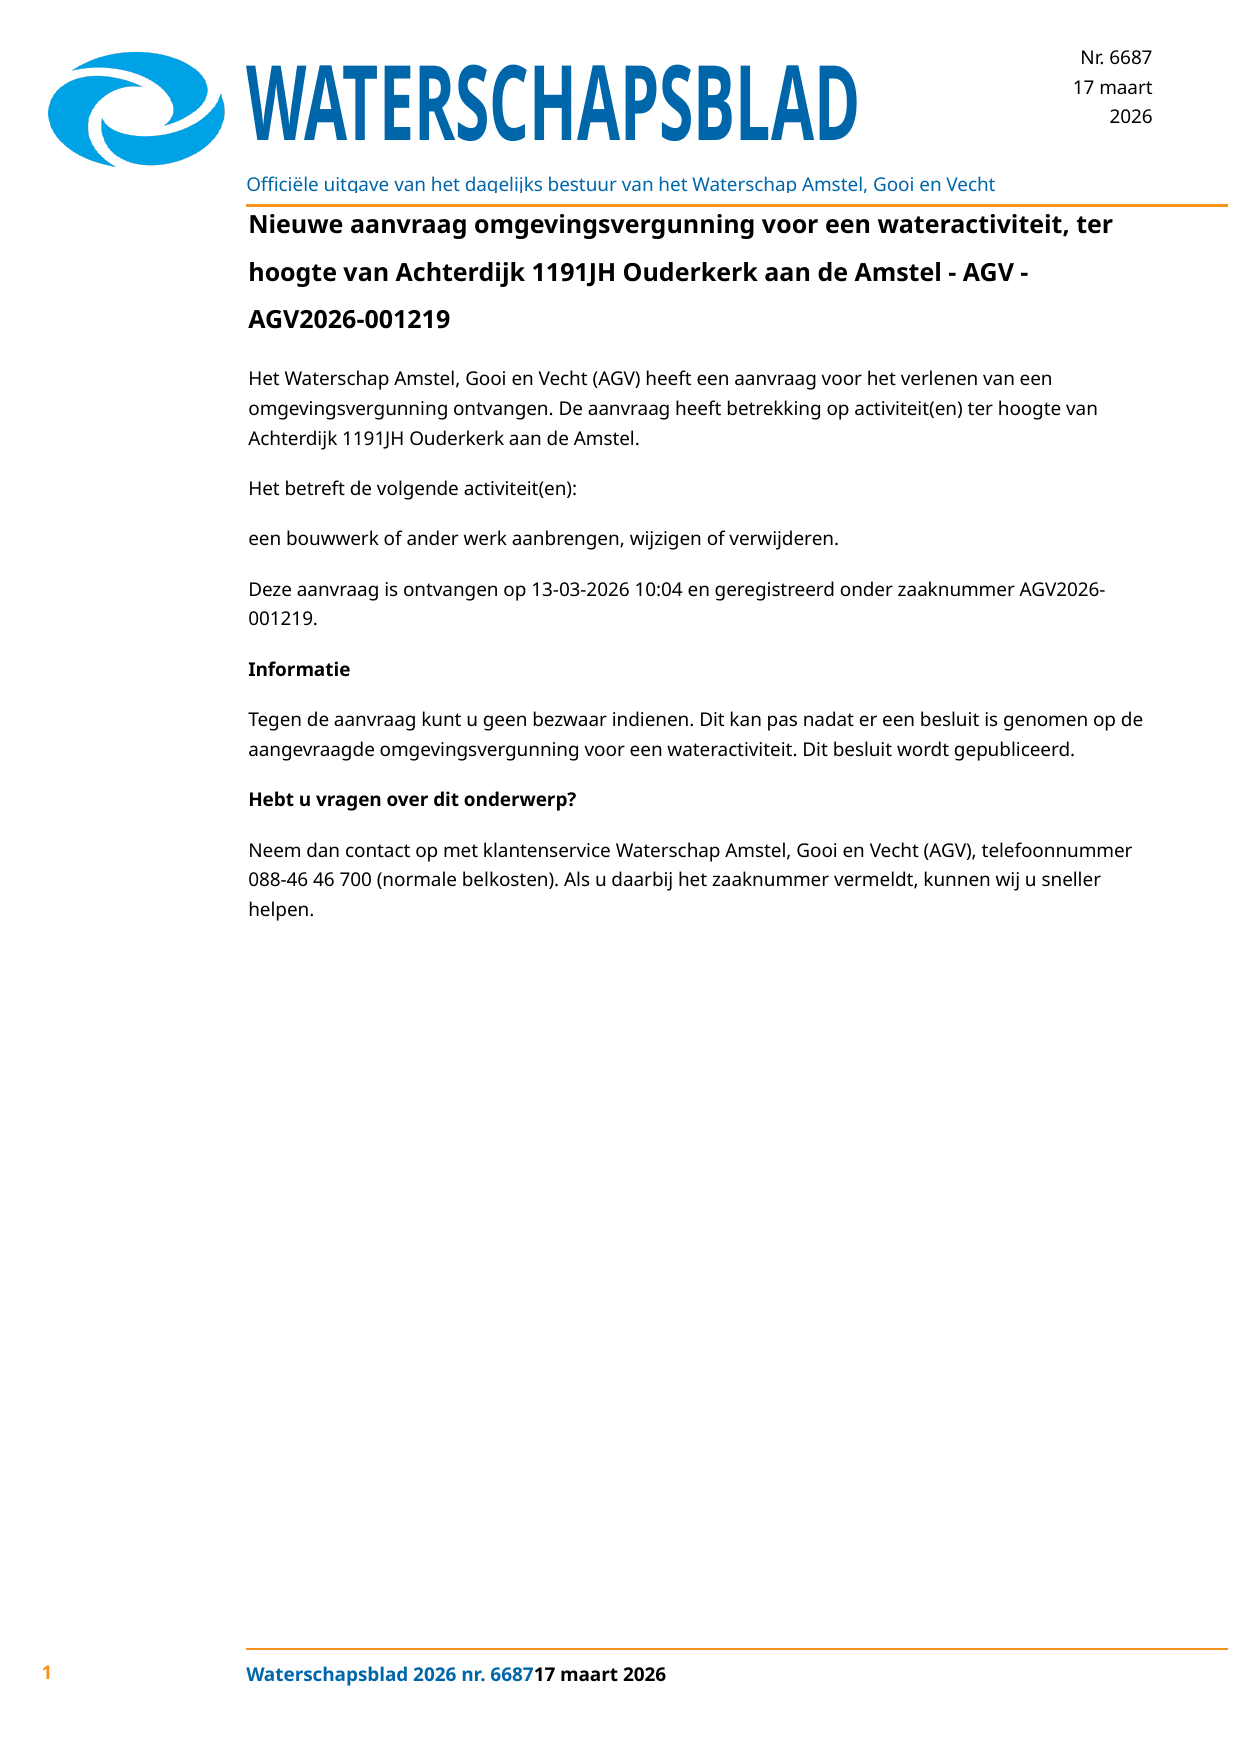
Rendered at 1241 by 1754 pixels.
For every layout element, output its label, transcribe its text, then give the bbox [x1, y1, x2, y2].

text Het Waterschap Amstel, Gooi en Vecht (AGV) heeft een aanvraag voor het verlenen van een omgevingsvergunning ontvangen. De aanvraag heeft betrekking op activiteit(en) ter hoogte van Achterdijk 1191JH Ouderkerk aan de Amstel. [248, 366, 1152, 450]
text Neem dan contact op met klantenservice Waterschap Amstel, Gooi en Vecht (AGV), telefoonnummer 088-46 46 700 (normale belkosten). Als u daarbij het zaaknummer vermeldt, kunnen wij u sneller helpen. [248, 837, 1152, 922]
text Informatie [248, 656, 1152, 682]
text een bouwwerk of ander werk aanbrengen, wijzigen of verwijderen. [248, 526, 1152, 551]
text Het betreft de volgende activiteit(en): [248, 475, 1152, 501]
text Nieuwe aanvraag omgevingsvergunning voor een wateractiviteit, ter hoogte van Achterdijk 1191JH Ouderkerk aan de Amstel - AGV - AGV2026-001219 [248, 207, 1152, 336]
picture [41, 47, 231, 172]
text Tegen de aanvraag kunt u geen bezwaar indienen. Dit kan pas nadat er een besluit is genomen op de aangevraagde omgevingsvergunning voor een wateractiviteit. Dit besluit wordt gepubliceerd. [248, 706, 1152, 762]
text Hebt u vragen over dit onderwerp? [248, 786, 1152, 812]
text Deze aanvraag is ontvangen op 13-03-2026 10:04 en geregistreerd onder zaaknummer AGV2026-001219. [248, 576, 1152, 631]
